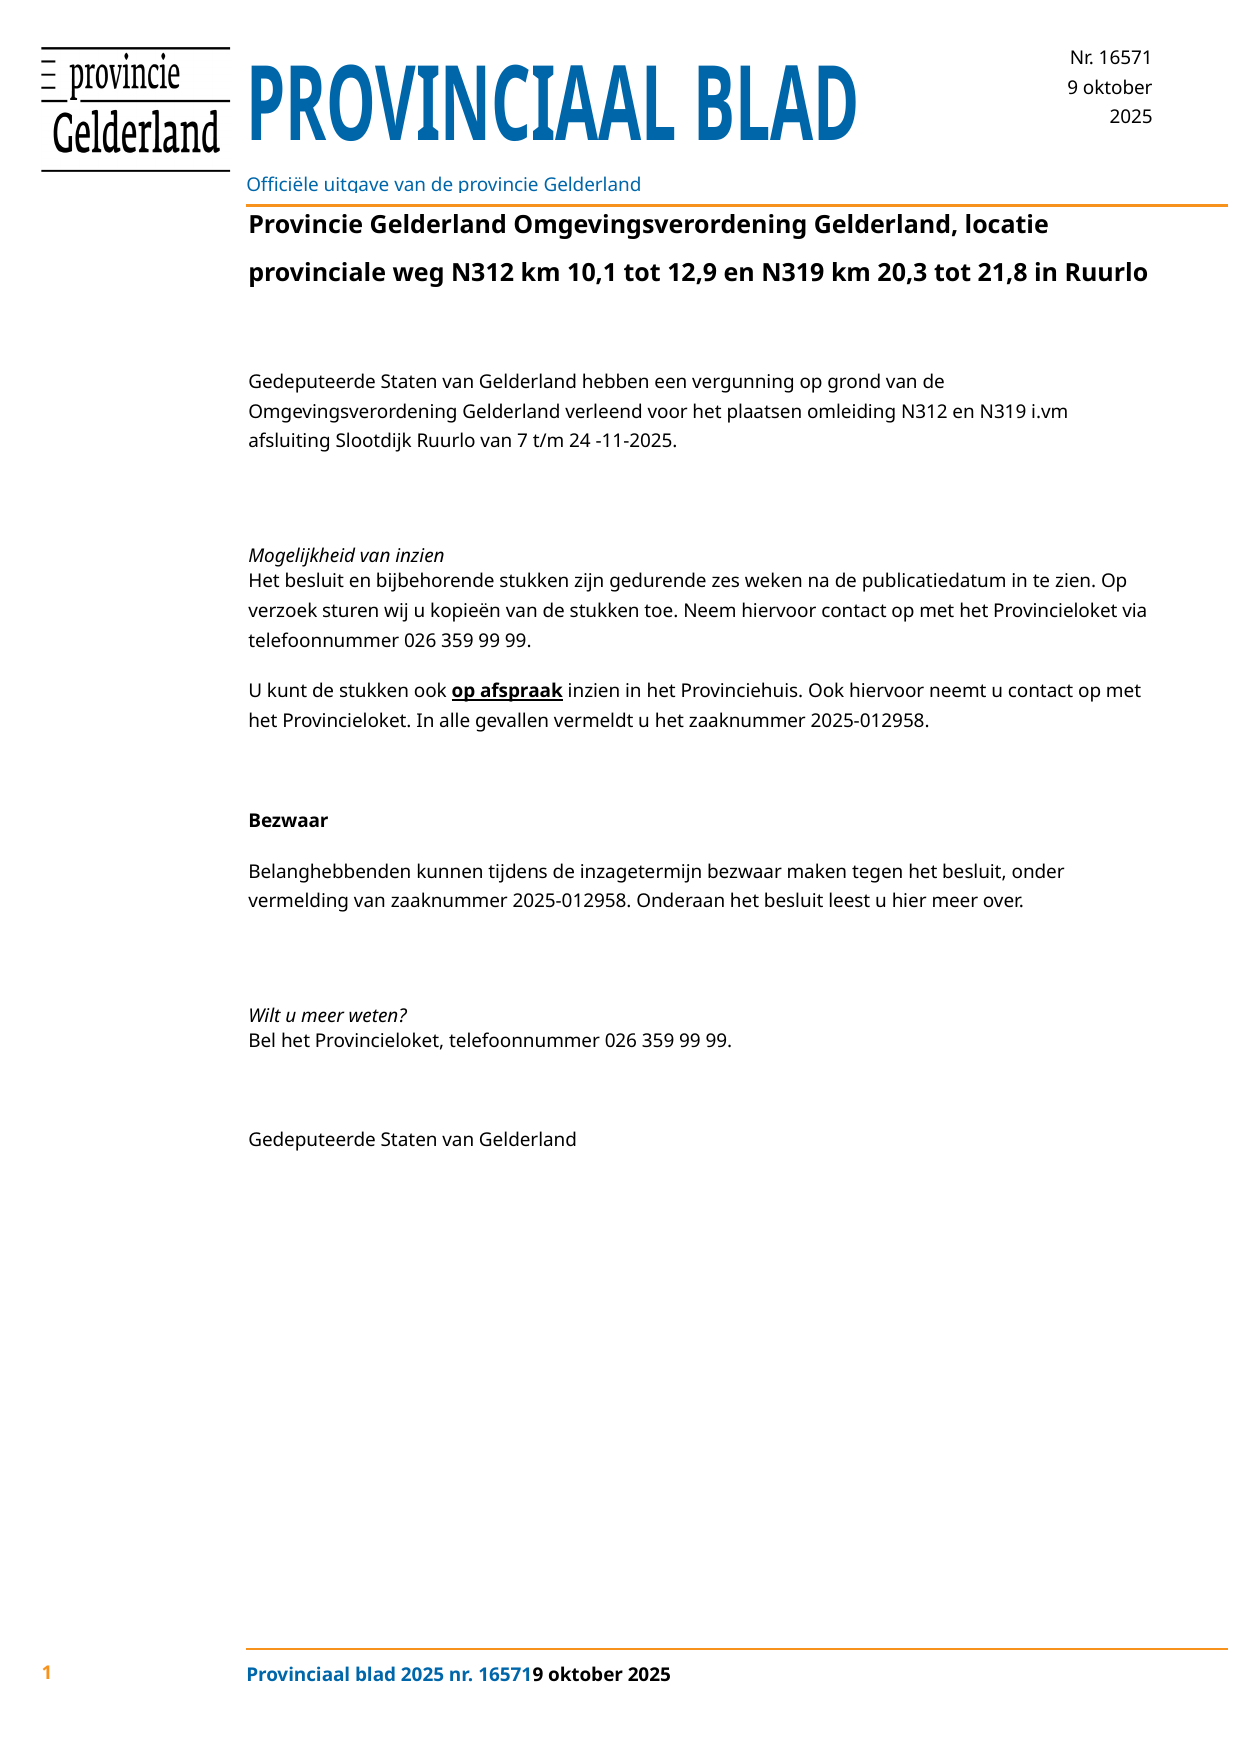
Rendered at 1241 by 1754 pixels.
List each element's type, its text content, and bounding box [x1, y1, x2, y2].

text Wilt u meer weten? [248, 1002, 1152, 1028]
text Gedeputeerde Staten van Gelderland hebben een vergunning op grond van de Omgevingsverordening Gelderland verleend voor het plaatsen omleiding N312 en N319 i.vm afsluiting Slootdijk Ruurlo van 7 t/m 24 -11-2025. [248, 368, 1152, 453]
text Bezwaar [248, 808, 1152, 833]
text Het besluit en bijbehorende stukken zijn gedurende zes weken na de publicatiedatum in te zien. Op verzoek sturen wij u kopieën van de stukken toe. Neem hiervoor contact op met het Provincieloket via telefoonnummer 026 359 99 99. [248, 568, 1152, 652]
text Bel het Provincieloket, telefoonnummer 026 359 99 99. [248, 1028, 1152, 1053]
picture [41, 47, 231, 172]
text U kunt de stukken ook op afspraak inzien in het Provinciehuis. Ook hiervoor neemt u contact op met het Provincieloket. In alle gevallen vermeldt u het zaaknummer 2025-012958. [248, 677, 1152, 732]
text Belanghebbenden kunnen tijdens de inzagetermijn bezwaar maken tegen het besluit, onder vermelding van zaaknummer 2025-012958. Onderaan het besluit leest u hier meer over. [248, 858, 1152, 913]
text Gedeputeerde Staten van Gelderland [248, 1126, 1152, 1152]
text Provincie Gelderland Omgevingsverordening Gelderland, locatie provinciale weg N312 km 10,1 tot 12,9 en N319 km 20,3 tot 21,8 in Ruurlo [248, 207, 1152, 288]
text Mogelijkheid van inzien [248, 542, 1152, 568]
